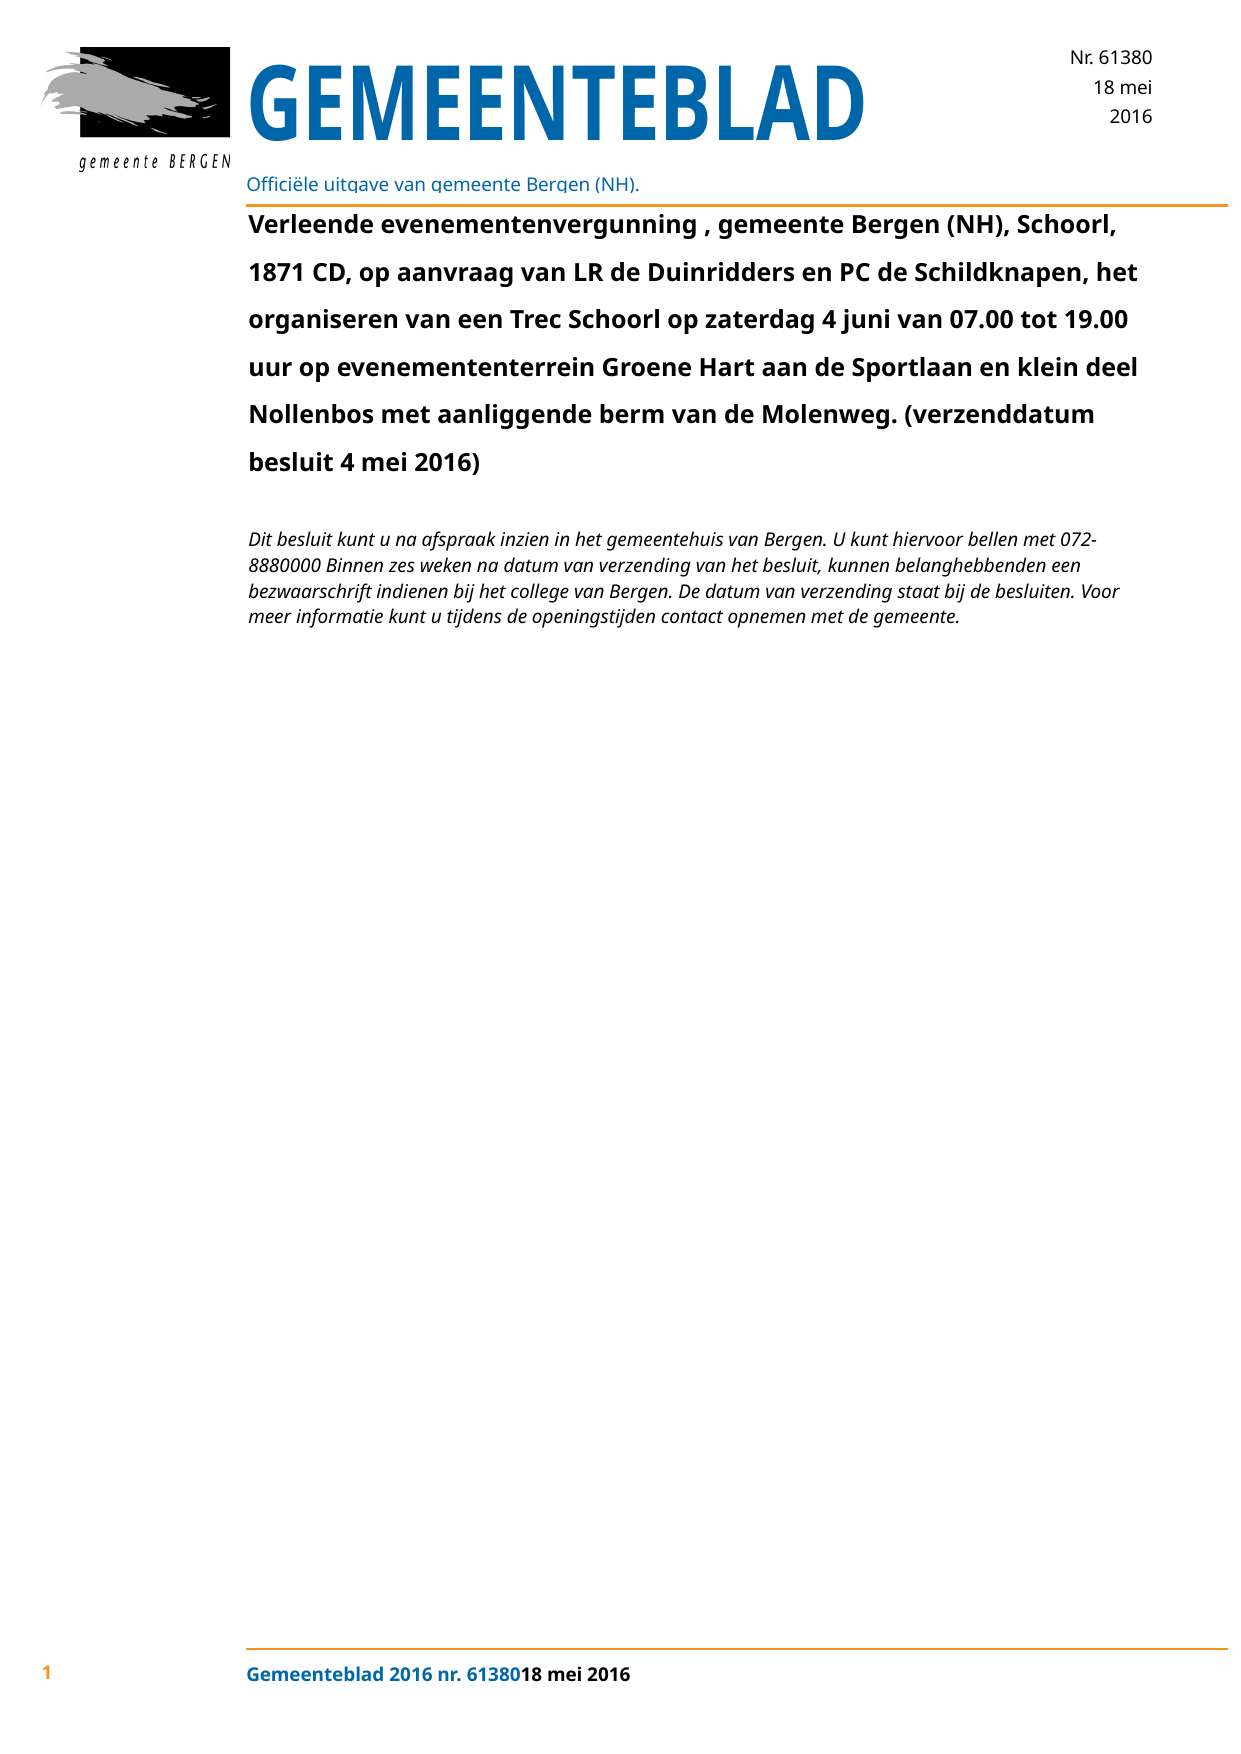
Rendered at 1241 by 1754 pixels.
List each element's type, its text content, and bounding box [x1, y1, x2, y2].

picture [41, 47, 231, 172]
text Dit besluit kunt u na afspraak inzien in het gemeentehuis van Bergen. U kunt hiervoor bellen met 072-8880000 Binnen zes weken na datum van verzending van het besluit, kunnen belanghebbenden een bezwaarschrift indienen bij het college van Bergen. De datum van verzending staat bij de besluiten. Voor meer informatie kunt u tijdens de openingstijden contact opnemen met de gemeente. [248, 527, 1152, 629]
text Verleende evenementenvergunning , gemeente Bergen (NH), Schoorl, 1871 CD, op aanvraag van LR de Duinridders en PC de Schildknapen, het organiseren van een Trec Schoorl op zaterdag 4 juni van 07.00 tot 19.00 uur op evenemententerrein Groene Hart aan de Sportlaan en klein deel Nollenbos met aanliggende berm van de Molenweg. (verzenddatum besluit 4 mei 2016) [248, 207, 1152, 479]
